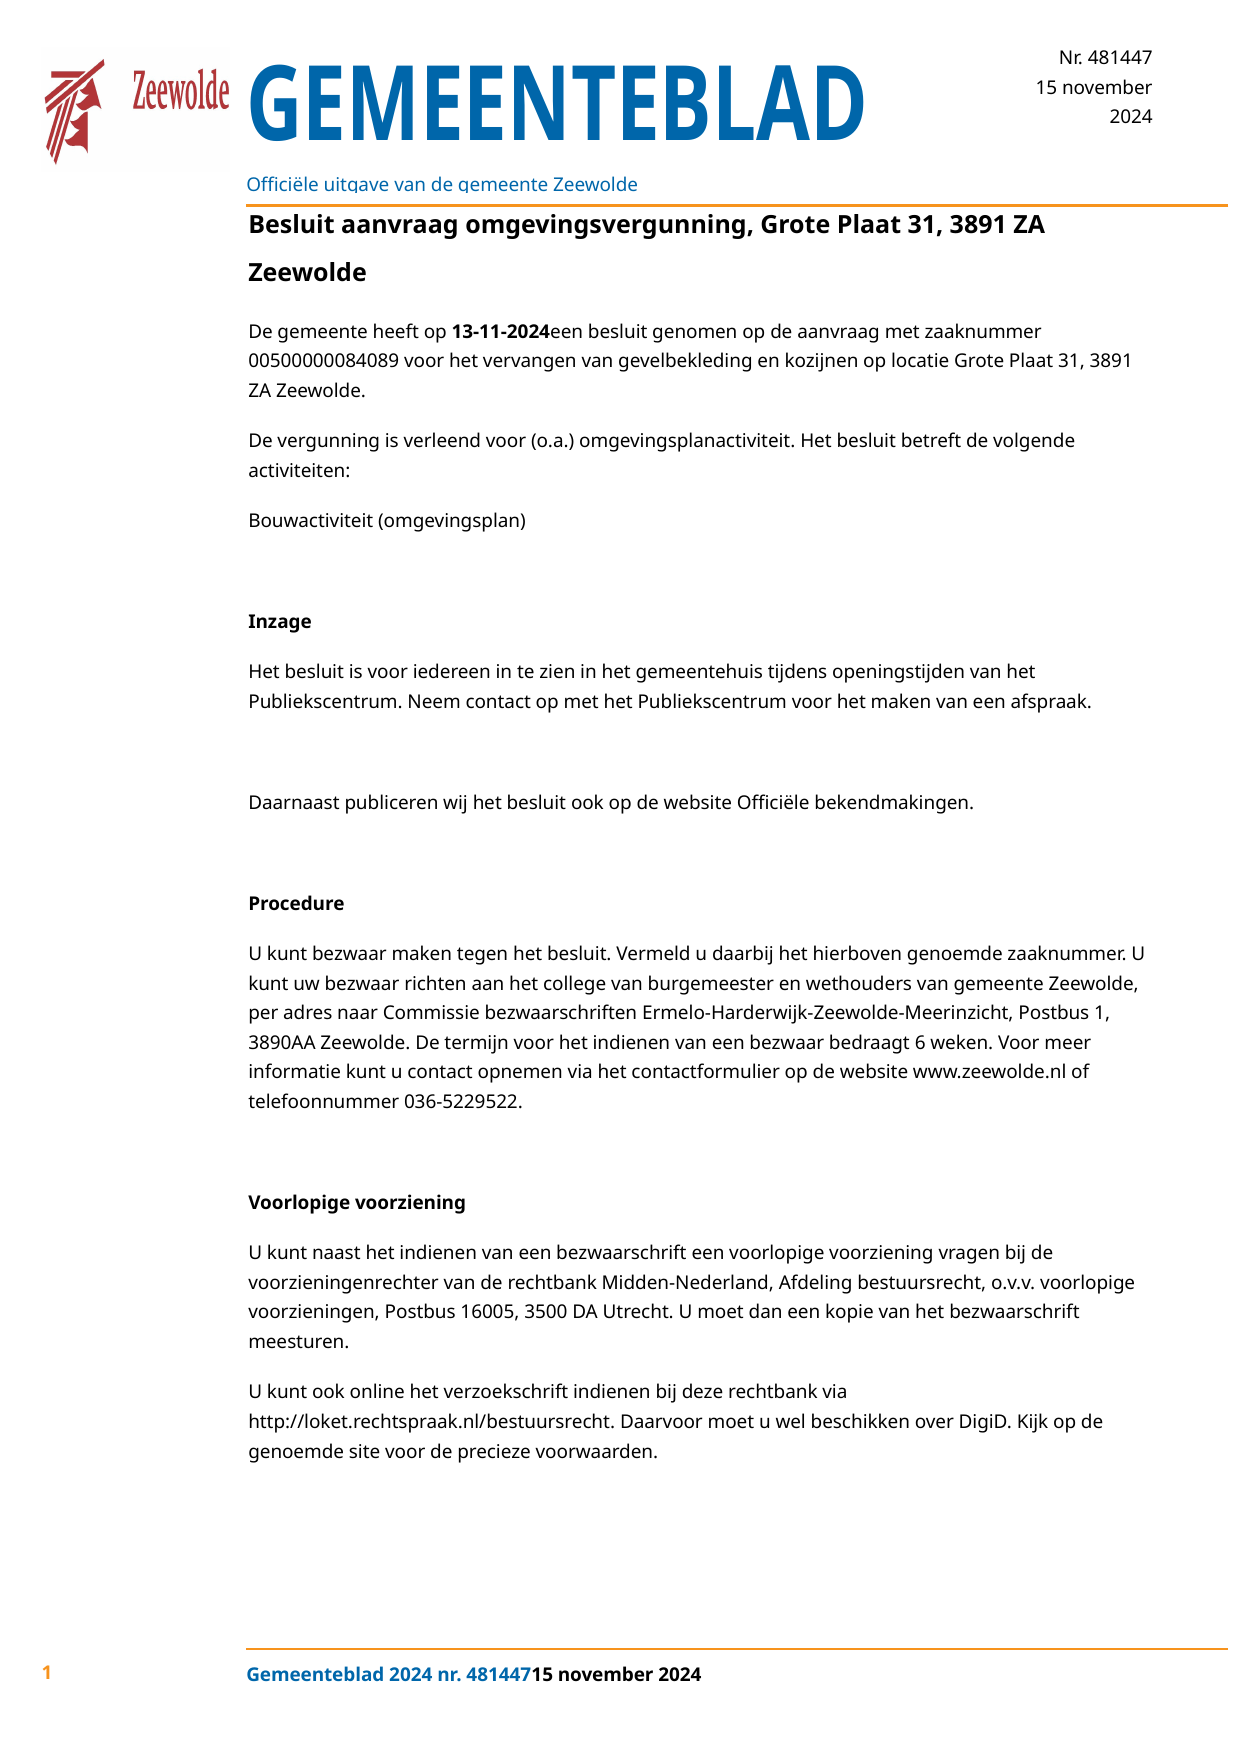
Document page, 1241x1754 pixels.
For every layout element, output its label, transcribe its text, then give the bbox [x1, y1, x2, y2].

text U kunt ook online het verzoekschrift indienen bij deze rechtbank via http://loket.rechtspraak.nl/bestuursrecht. Daarvoor moet u wel beschikken over DigiD. Kijk op de genoemde site voor de precieze voorwaarden. [248, 1379, 1152, 1464]
text Voorlopige voorziening [248, 1189, 1152, 1215]
text Daarnaast publiceren wij het besluit ook op de website Officiële bekendmakingen. [248, 789, 1152, 815]
text Bouwactiviteit (omgevingsplan) [248, 507, 1152, 533]
text De gemeente heeft op 13-11-2024een besluit genomen op de aanvraag met zaaknummer 00500000084089 voor het vervangen van gevelbekleding en kozijnen op locatie Grote Plaat 31, 3891 ZA Zeewolde. [248, 318, 1152, 403]
text Besluit aanvraag omgevingsvergunning, Grote Plaat 31, 3891 ZA Zeewolde [248, 207, 1152, 288]
text U kunt naast het indienen van een bezwaarschrift een voorlopige voorziening vragen bij de voorzieningenrechter van de rechtbank Midden-Nederland, Afdeling bestuursrecht, o.v.v. voorlopige voorzieningen, Postbus 16005, 3500 DA Utrecht. U moet dan een kopie van het bezwaarschrift meesturen. [248, 1239, 1152, 1354]
picture [41, 47, 231, 172]
text De vergunning is verleend voor (o.a.) omgevingsplanactiviteit. Het besluit betreft de volgende activiteiten: [248, 427, 1152, 483]
text Procedure [248, 890, 1152, 916]
text Inzage [248, 608, 1152, 634]
text Het besluit is voor iedereen in te zien in het gemeentehuis tijdens openingstijden van het Publiekscentrum. Neem contact op met het Publiekscentrum voor het maken van een afspraak. [248, 659, 1152, 714]
text U kunt bezwaar maken tegen het besluit. Vermeld u daarbij het hierboven genoemde zaaknummer. U kunt uw bezwaar richten aan het college van burgemeester en wethouders van gemeente Zeewolde, per adres naar Commissie bezwaarschriften Ermelo-Harderwijk-Zeewolde-Meerinzicht, Postbus 1, 3890AA Zeewolde. De termijn voor het indienen van een bezwaar bedraagt 6 weken. Voor meer informatie kunt u contact opnemen via het contactformulier op de website www.zeewolde.nl of telefoonnummer 036-5229522. [248, 940, 1152, 1114]
